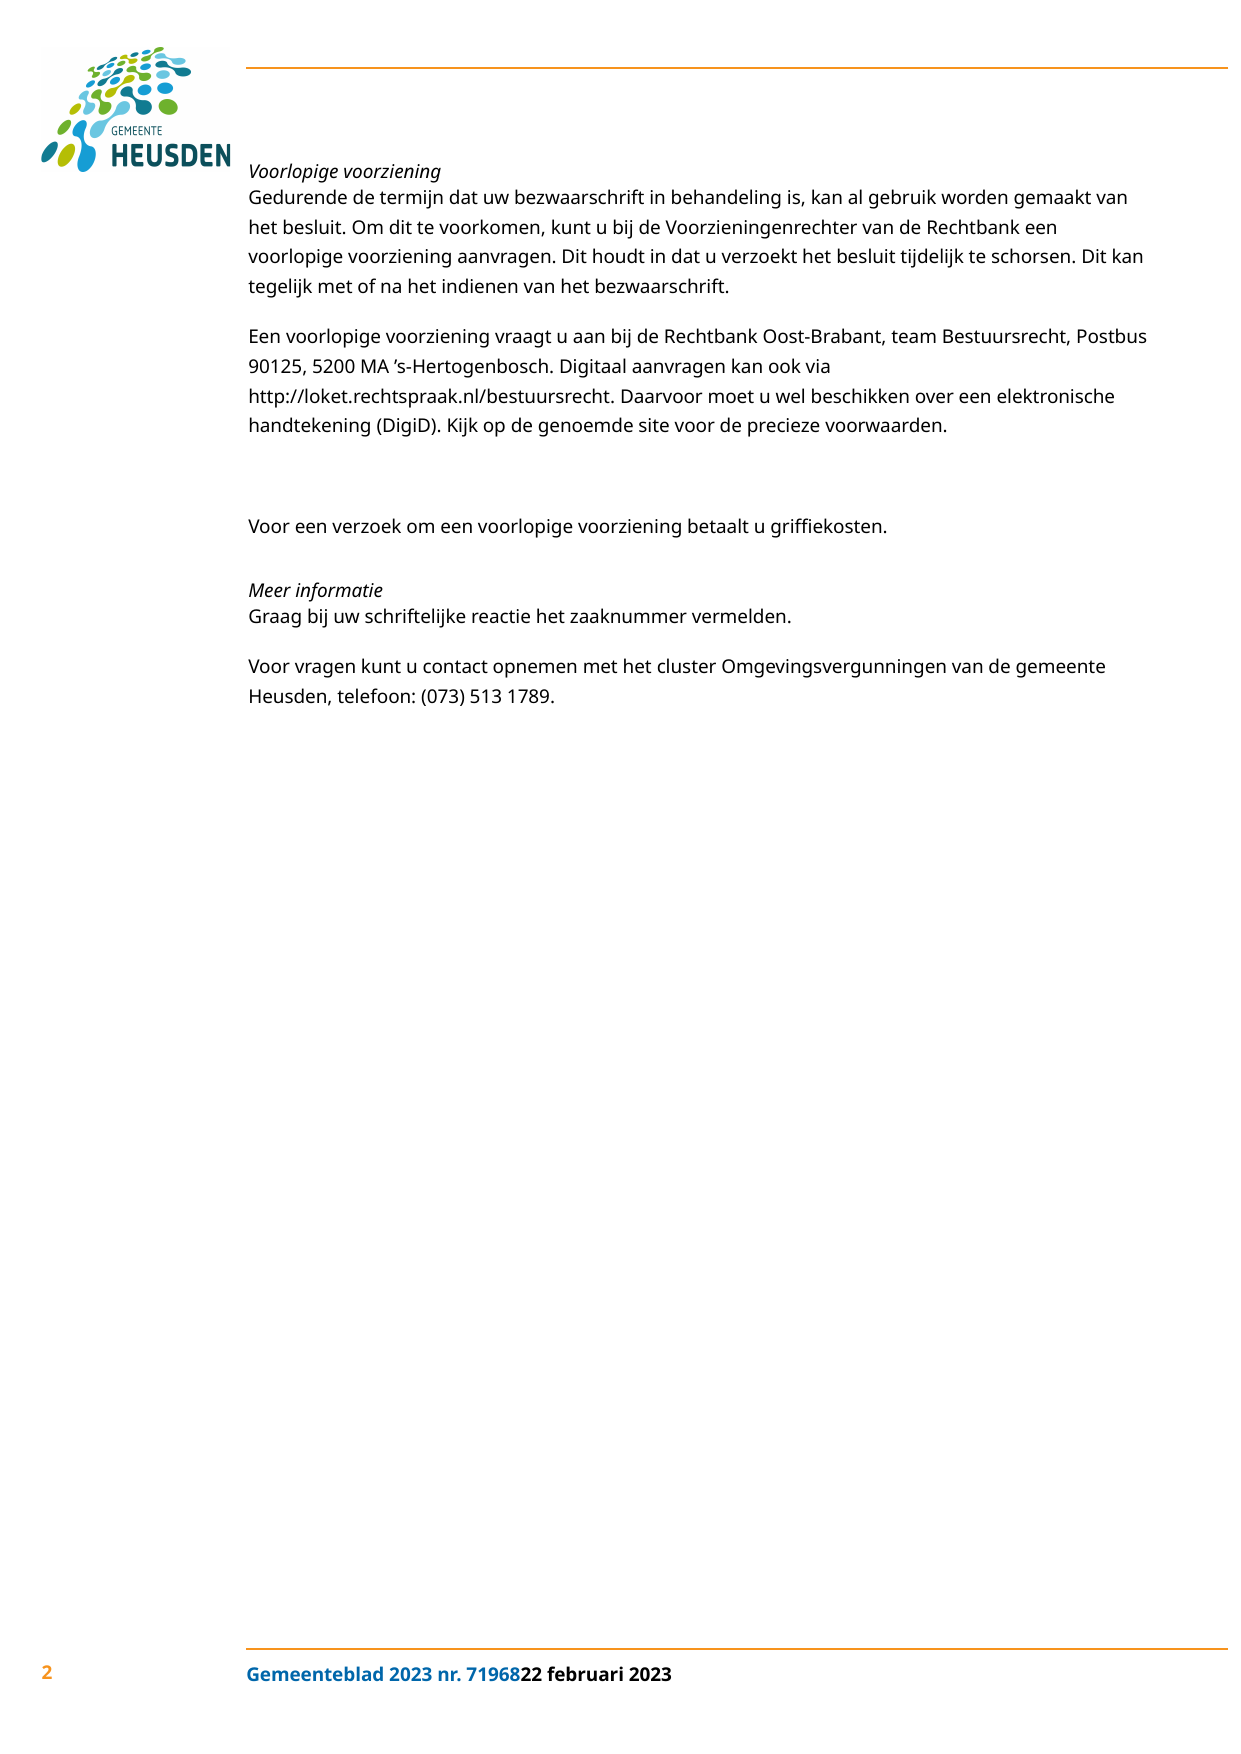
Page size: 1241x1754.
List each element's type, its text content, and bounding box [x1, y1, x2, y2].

text Graag bij uw schriftelijke reactie het zaaknummer vermelden. [248, 603, 1152, 629]
text Voorlopige voorziening [248, 159, 1152, 184]
text Een voorlopige voorziening vraagt u aan bij de Rechtbank Oost-Brabant, team Bestuursrecht, Postbus 90125, 5200 MA ’s-Hertogenbosch. Digitaal aanvragen kan ook via http://loket.rechtspraak.nl/bestuursrecht. Daarvoor moet u wel beschikken over een elektronische handtekening (DigiD). Kijk op de genoemde site voor de precieze voorwaarden. [248, 324, 1152, 438]
text Gedurende de termijn dat uw bezwaarschrift in behandeling is, kan al gebruik worden gemaakt van het besluit. Om dit te voorkomen, kunt u bij de Voorzieningenrechter van de Rechtbank een voorlopige voorziening aanvragen. Dit houdt in dat u verzoekt het besluit tijdelijk te schorsen. Dit kan tegelijk met of na het indienen van het bezwaarschrift. [248, 184, 1152, 299]
text Voor vragen kunt u contact opnemen met het cluster Omgevingsvergunningen van de gemeente Heusden, telefoon: (073) 513 1789. [248, 653, 1152, 709]
text Voor een verzoek om een voorlopige voorziening betaalt u griffiekosten. [248, 513, 1152, 539]
picture [41, 47, 231, 172]
text Meer informatie [248, 577, 1152, 603]
